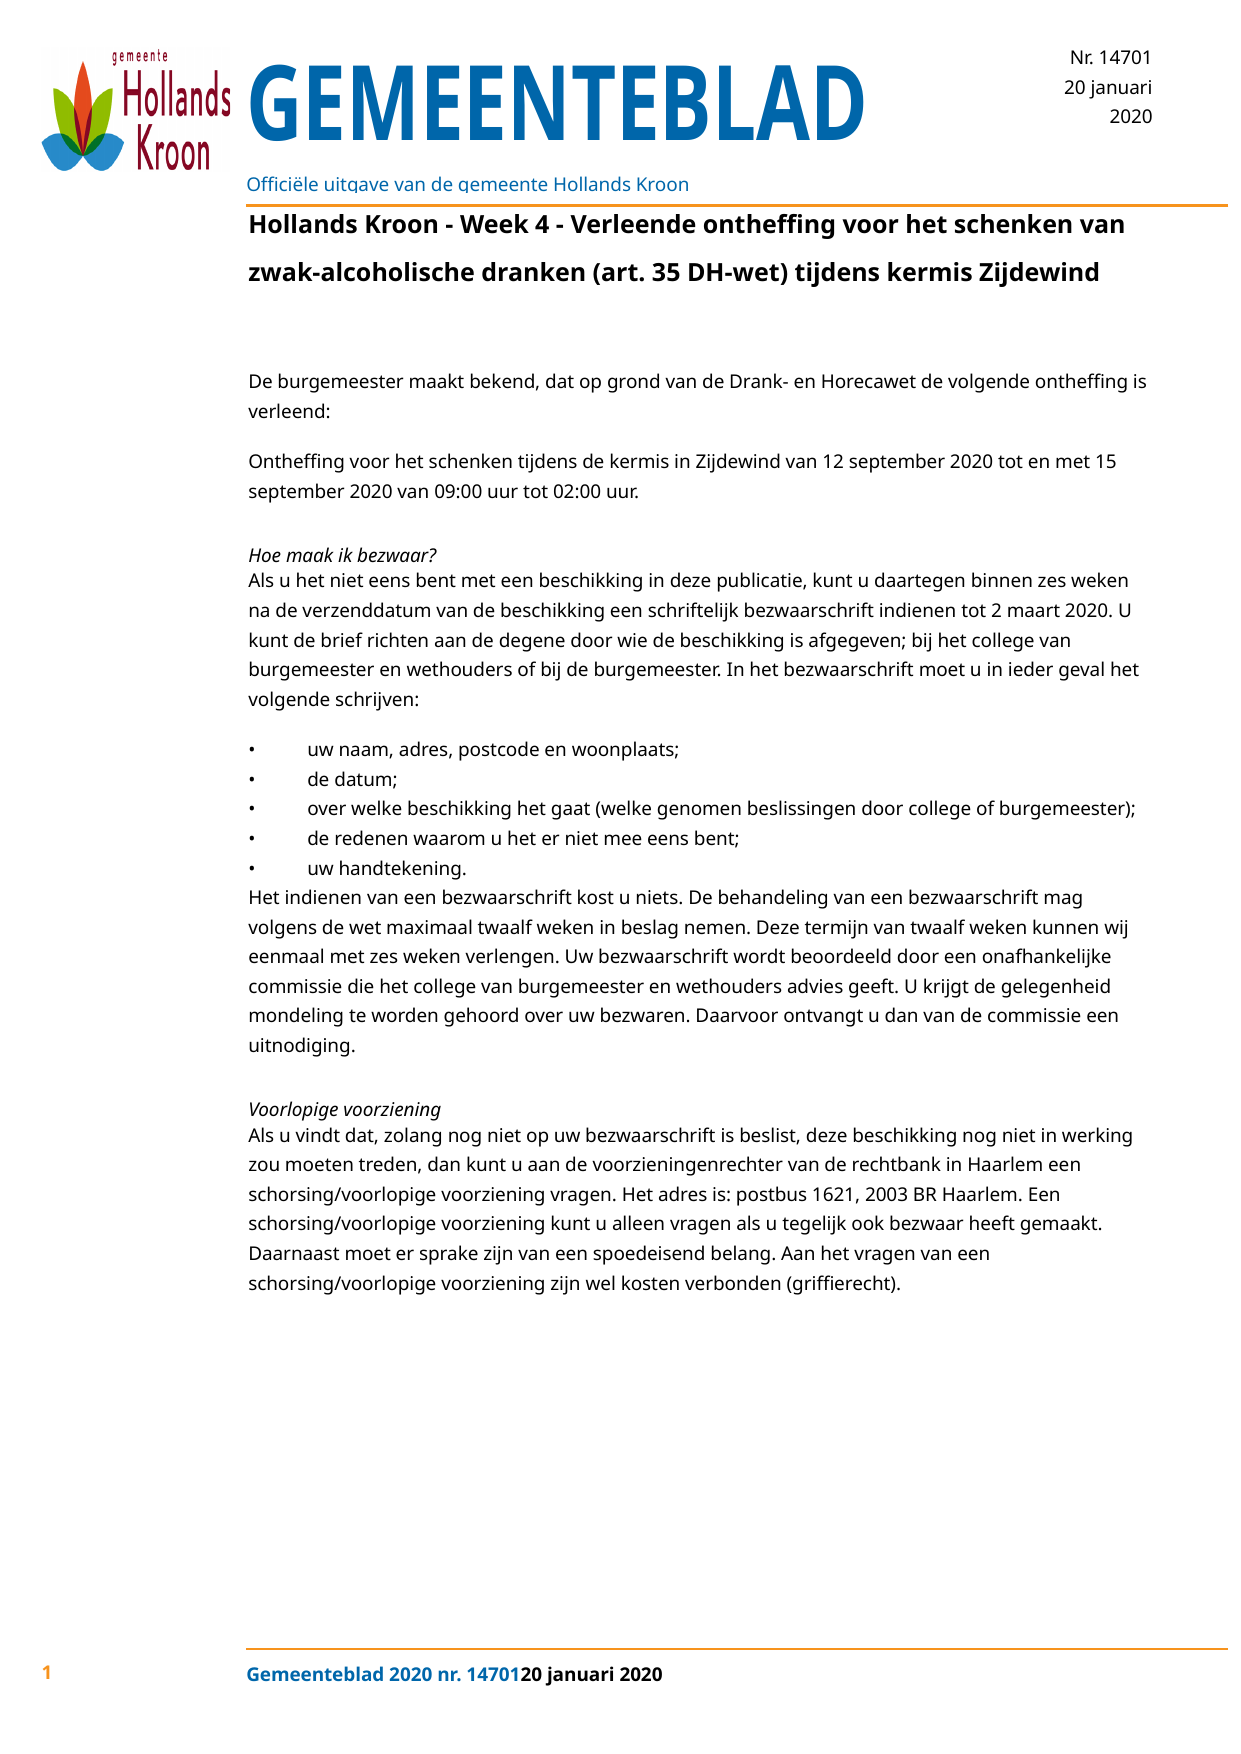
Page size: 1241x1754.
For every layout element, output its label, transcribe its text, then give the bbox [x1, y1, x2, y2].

text Ontheffing voor het schenken tijdens de kermis in Zijdewind van 12 september 2020 tot en met 15 september 2020 van 09:00 uur tot 02:00 uur. [248, 448, 1152, 504]
picture [41, 47, 231, 172]
list de redenen waarom u het er niet mee eens bent; [248, 825, 1152, 851]
text Hollands Kroon - Week 4 - Verleende ontheffing voor het schenken van zwak-alcoholische dranken (art. 35 DH-wet) tijdens kermis Zijdewind [248, 207, 1152, 288]
list over welke beschikking het gaat (welke genomen beslissingen door college of burgemeester); [248, 796, 1152, 821]
text Als u vindt dat, zolang nog niet op uw bezwaarschrift is beslist, deze beschikking nog niet in werking zou moeten treden, dan kunt u aan de voorzieningenrechter van de rechtbank in Haarlem een schorsing/voorlopige voorziening vragen. Het adres is: postbus 1621, 2003 BR Haarlem. Een schorsing/voorlopige voorziening kunt u alleen vragen als u tegelijk ook bezwaar heeft gemaakt. Daarnaast moet er sprake zijn van een spoedeisend belang. Aan het vragen van een schorsing/voorlopige voorziening zijn wel kosten verbonden (griffierecht). [248, 1122, 1152, 1296]
text Hoe maak ik bezwaar? [248, 542, 1152, 568]
text Voorlopige voorziening [248, 1096, 1152, 1122]
text De burgemeester maakt bekend, dat op grond van de Drank- en Horecawet de volgende ontheffing is verleend: [248, 368, 1152, 424]
text Als u het niet eens bent met een beschikking in deze publicatie, kunt u daartegen binnen zes weken na de verzenddatum van de beschikking een schriftelijk bezwaarschrift indienen tot 2 maart 2020. U kunt de brief richten aan de degene door wie de beschikking is afgegeven; bij het college van burgemeester en wethouders of bij de burgemeester. In het bezwaarschrift moet u in ieder geval het volgende schrijven: [248, 568, 1152, 712]
list uw naam, adres, postcode en woonplaats; [248, 736, 1152, 762]
text Het indienen van een bezwaarschrift kost u niets. De behandeling van een bezwaarschrift mag volgens de wet maximaal twaalf weken in beslag nemen. Deze termijn van twaalf weken kunnen wij eenmaal met zes weken verlengen. Uw bezwaarschrift wordt beoordeeld door een onafhankelijke commissie die het college van burgemeester en wethouders advies geeft. U krijgt de gelegenheid mondeling te worden gehoord over uw bezwaren. Daarvoor ontvangt u dan van de commissie een uitnodiging. [248, 884, 1152, 1058]
list de datum; [248, 766, 1152, 792]
list uw handtekening. [248, 855, 1152, 880]
